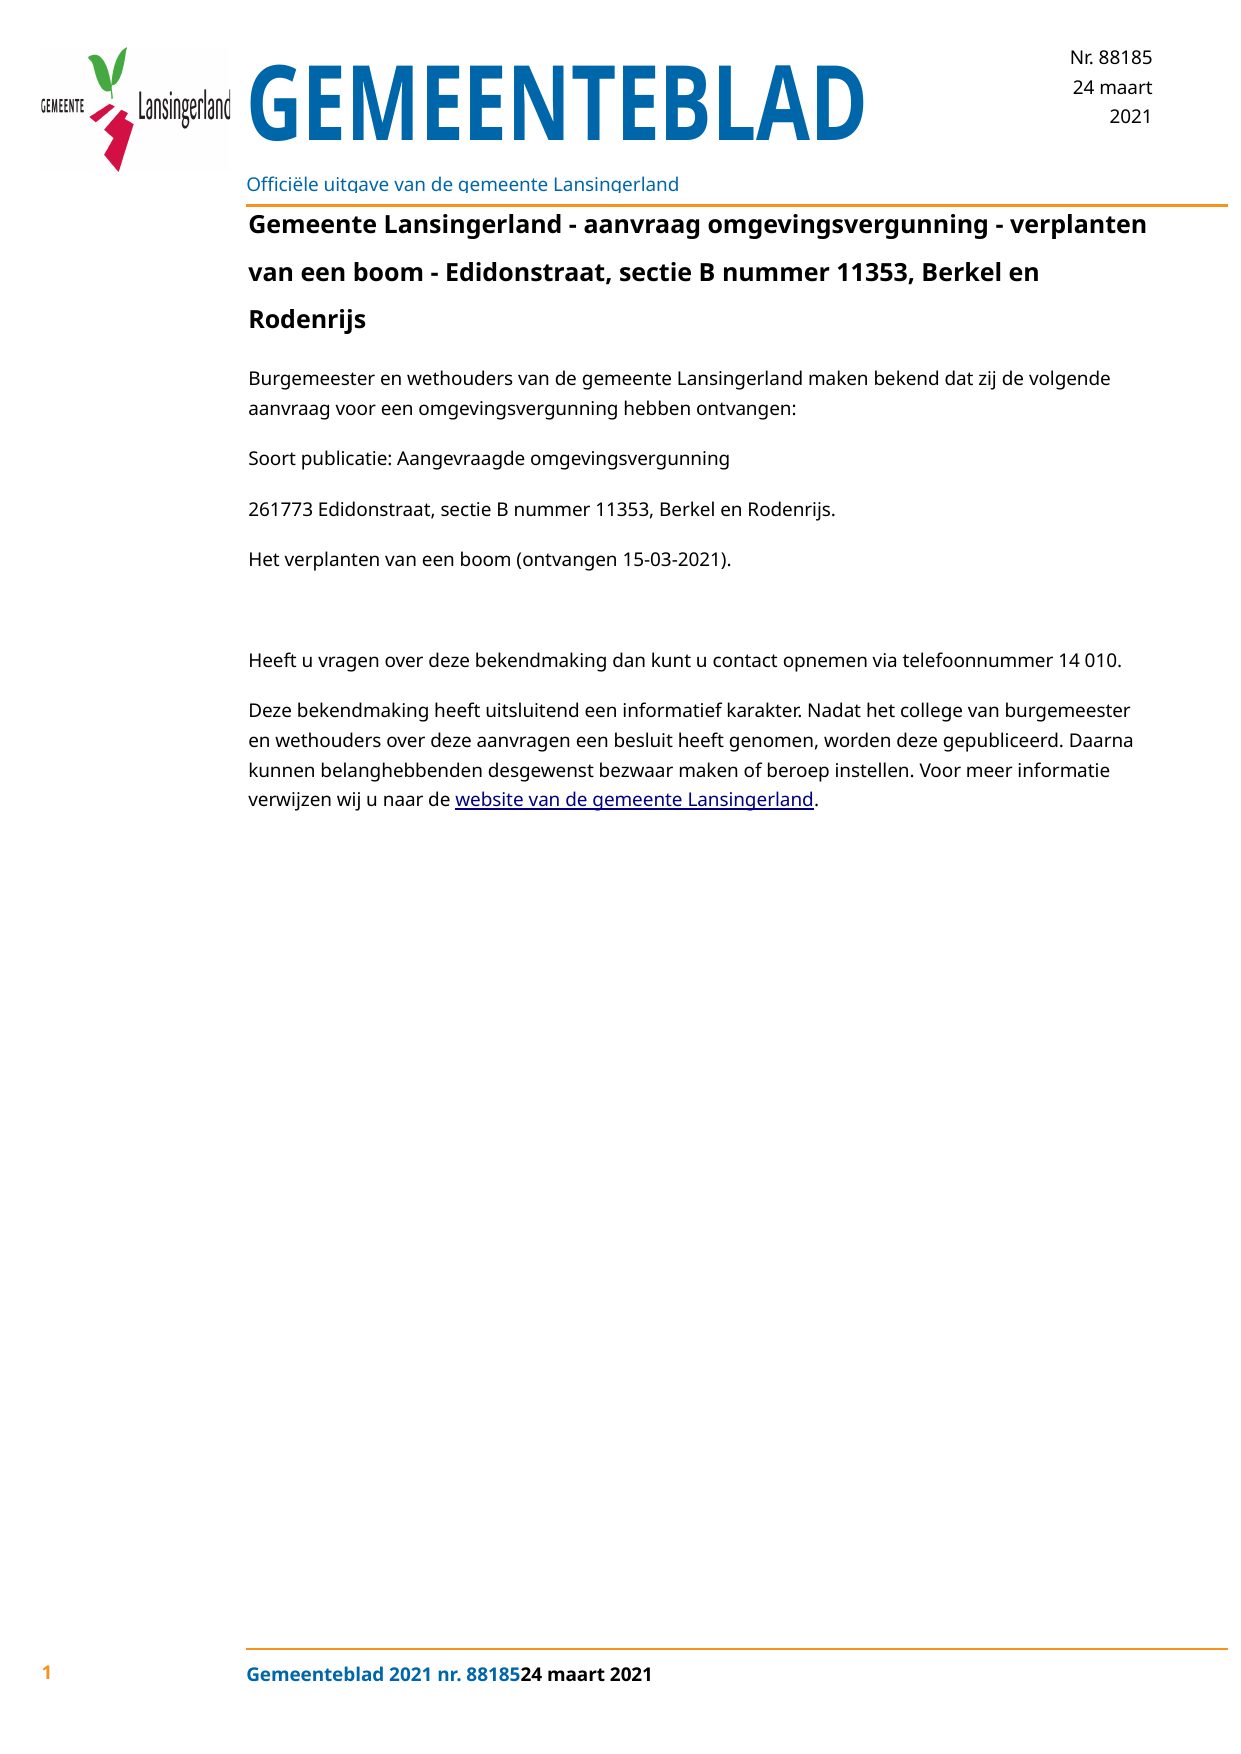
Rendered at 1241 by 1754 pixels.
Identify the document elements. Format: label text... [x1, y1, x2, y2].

text Soort publicatie: Aangevraagde omgevingsvergunning [248, 446, 1152, 471]
picture [41, 47, 231, 172]
text Deze bekendmaking heeft uitsluitend een informatief karakter. Nadat het college van burgemeester en wethouders over deze aanvragen een besluit heeft genomen, worden deze gepubliceerd. Daarna kunnen belanghebbenden desgewenst bezwaar maken of beroep instellen. Voor meer informatie verwijzen wij u naar de website van de gemeente Lansingerland. [248, 698, 1152, 812]
text Heeft u vragen over deze bekendmaking dan kunt u contact opnemen via telefoonnummer 14 010. [248, 647, 1152, 673]
text Burgemeester en wethouders van de gemeente Lansingerland maken bekend dat zij de volgende aanvraag voor een omgevingsvergunning hebben ontvangen: [248, 366, 1152, 421]
text 261773 Edidonstraat, sectie B nummer 11353, Berkel en Rodenrijs. [248, 496, 1152, 522]
text Het verplanten van een boom (ontvangen 15-03-2021). [248, 546, 1152, 572]
text Gemeente Lansingerland - aanvraag omgevingsvergunning - verplanten van een boom - Edidonstraat, sectie B nummer 11353, Berkel en Rodenrijs [248, 207, 1152, 336]
